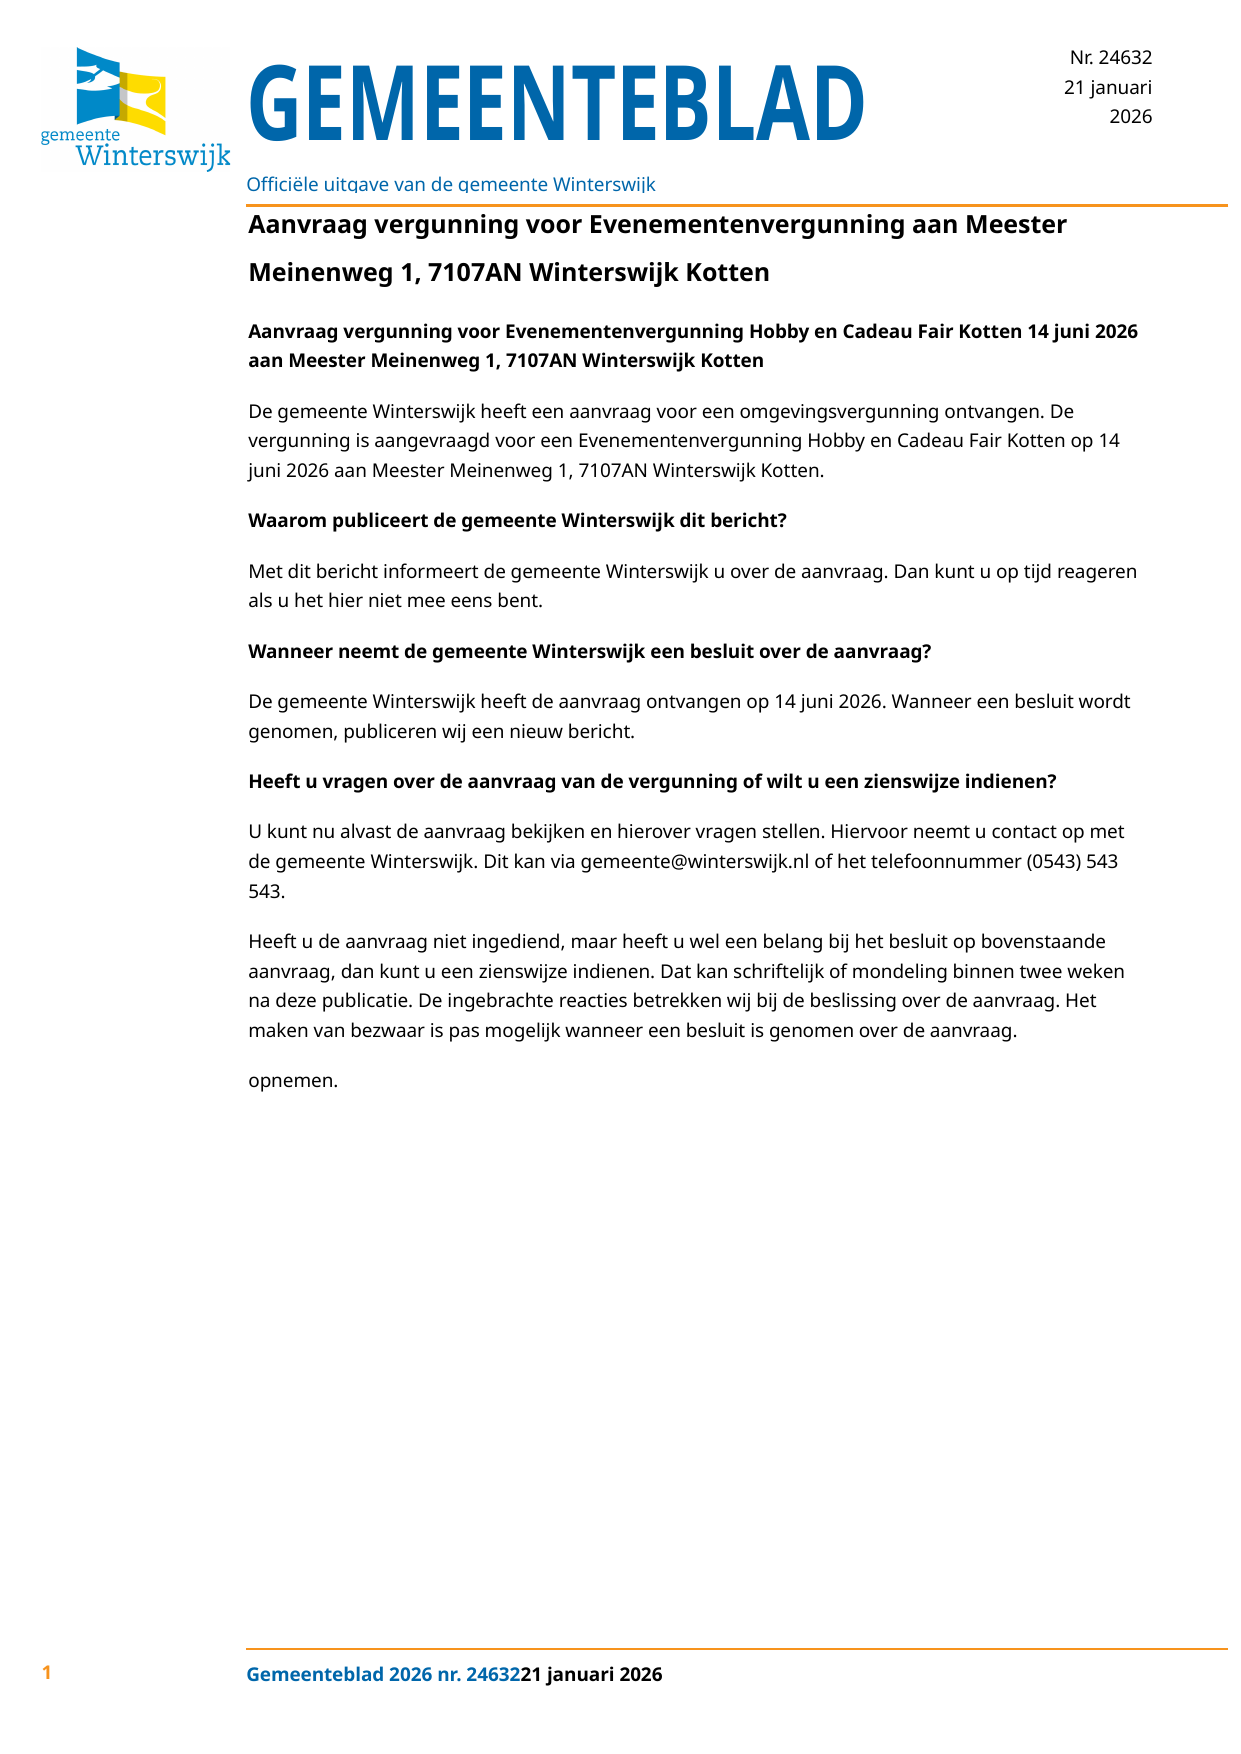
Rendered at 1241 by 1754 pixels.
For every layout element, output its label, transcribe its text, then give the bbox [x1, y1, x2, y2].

picture [41, 47, 231, 172]
text Aanvraag vergunning voor Evenementenvergunning aan Meester Meinenweg 1, 7107AN Winterswijk Kotten [248, 207, 1152, 288]
text De gemeente Winterswijk heeft een aanvraag voor een omgevingsvergunning ontvangen. De vergunning is aangevraagd voor een Evenementenvergunning Hobby en Cadeau Fair Kotten op 14 juni 2026 aan Meester Meinenweg 1, 7107AN Winterswijk Kotten. [248, 398, 1152, 483]
text Met dit bericht informeert de gemeente Winterswijk u over de aanvraag. Dan kunt u op tijd reageren als u het hier niet mee eens bent. [248, 558, 1152, 613]
picture [225, 153, 231, 162]
text De gemeente Winterswijk heeft de aanvraag ontvangen op 14 juni 2026. Wanneer een besluit wordt genomen, publiceren wij een nieuw bericht. [248, 688, 1152, 744]
text opnemen. [248, 1067, 1152, 1093]
text U kunt nu alvast de aanvraag bekijken en hierover vragen stellen. Hiervoor neemt u contact op met de gemeente Winterswijk. Dit kan via gemeente@winterswijk.nl of het telefoonnummer (0543) 543 543. [248, 819, 1152, 904]
text Wanneer neemt de gemeente Winterswijk een besluit over de aanvraag? [248, 638, 1152, 664]
text Heeft u de aanvraag niet ingediend, maar heeft u wel een belang bij het besluit op bovenstaande aanvraag, dan kunt u een zienswijze indienen. Dat kan schriftelijk of mondeling binnen twee weken na deze publicatie. De ingebrachte reacties betrekken wij bij de beslissing over de aanvraag. Het maken van bezwaar is pas mogelijk wanneer een besluit is genomen over de aanvraag. [248, 928, 1152, 1043]
text Waarom publiceert de gemeente Winterswijk dit bericht? [248, 507, 1152, 533]
text Heeft u vragen over de aanvraag van de vergunning of wilt u een zienswijze indienen? [248, 768, 1152, 794]
text Aanvraag vergunning voor Evenementenvergunning Hobby en Cadeau Fair Kotten 14 juni 2026 aan Meester Meinenweg 1, 7107AN Winterswijk Kotten [248, 318, 1152, 373]
